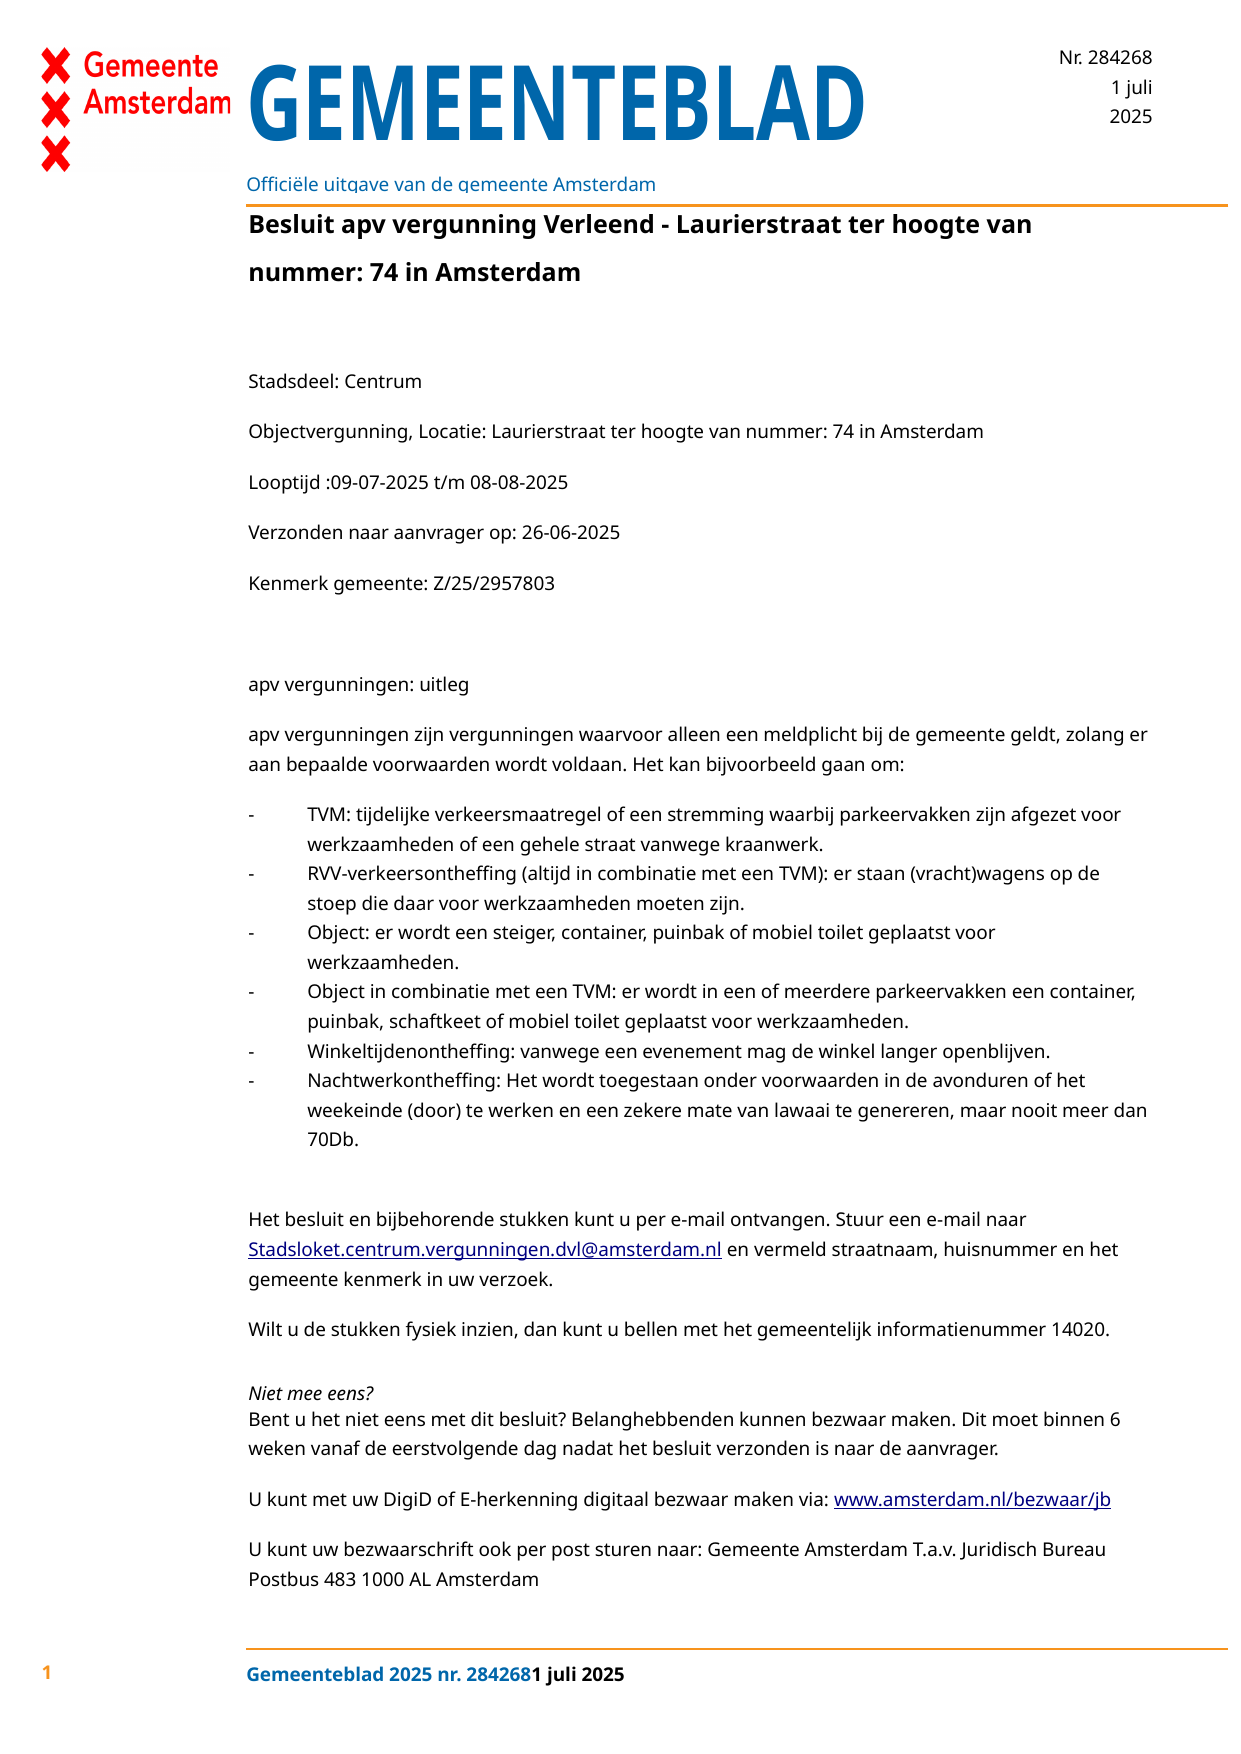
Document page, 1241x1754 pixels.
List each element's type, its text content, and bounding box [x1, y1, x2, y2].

text Bent u het niet eens met dit besluit? Belanghebbenden kunnen bezwaar maken. Dit moet binnen 6 weken vanaf de eerstvolgende dag nadat het besluit verzonden is naar de aanvrager. [248, 1406, 1152, 1461]
list Nachtwerkontheffing: Het wordt toegestaan onder voorwaarden in de avonduren of het weekeinde (door) te werken en een zekere mate van lawaai te genereren, maar nooit meer dan 70Db. [248, 1067, 1152, 1152]
picture [41, 47, 231, 172]
list TVM: tijdelijke verkeersmaatregel of een stremming waarbij parkeervakken zijn afgezet voor werkzaamheden of een gehele straat vanwege kraanwerk. [248, 801, 1152, 857]
text Looptijd :09-07-2025 t/m 08-08-2025 [248, 469, 1152, 495]
text Verzonden naar aanvrager op: 26-06-2025 [248, 519, 1152, 545]
list Winkeltijdenontheffing: vanwege een evenement mag de winkel langer openblijven. [248, 1038, 1152, 1064]
list Object in combinatie met een TVM: er wordt in een of meerdere parkeervakken een container, puinbak, schaftkeet of mobiel toilet geplaatst voor werkzaamheden. [248, 979, 1152, 1034]
list RVV-verkeersontheffing (altijd in combinatie met een TVM): er staan (vracht)wagens op de stoep die daar voor werkzaamheden moeten zijn. [248, 860, 1152, 916]
text Kenmerk gemeente: Z/25/2957803 [248, 570, 1152, 596]
text apv vergunningen zijn vergunningen waarvoor alleen een meldplicht bij de gemeente geldt, zolang er aan bepaalde voorwaarden wordt voldaan. Het kan bijvoorbeeld gaan om: [248, 721, 1152, 777]
text Stadsdeel: Centrum [248, 368, 1152, 394]
text Besluit apv vergunning Verleend - Laurierstraat ter hoogte van nummer: 74 in Amsterdam [248, 207, 1152, 288]
text Het besluit en bijbehorende stukken kunt u per e-mail ontvangen. Stuur een e-mail naar Stadsloket.centrum.vergunningen.dvl@amsterdam.nl en vermeld straatnaam, huisnummer en het gemeente kenmerk in uw verzoek. [248, 1207, 1152, 1292]
text apv vergunningen: uitleg [248, 671, 1152, 697]
text Wilt u de stukken fysiek inzien, dan kunt u bellen met het gemeentelijk informatienummer 14020. [248, 1316, 1152, 1342]
text Niet mee eens? [248, 1380, 1152, 1406]
text U kunt uw bezwaarschrift ook per post sturen naar: Gemeente Amsterdam T.a.v. Juridisch Bureau Postbus 483 1000 AL Amsterdam [248, 1536, 1152, 1592]
list Object: er wordt een steiger, container, puinbak of mobiel toilet geplaatst voor werkzaamheden. [248, 919, 1152, 975]
text Objectvergunning, Locatie: Laurierstraat ter hoogte van nummer: 74 in Amsterdam [248, 419, 1152, 444]
text U kunt met uw DigiD of E-herkenning digitaal bezwaar maken via: www.amsterdam.nl/bezwaar/jb [248, 1486, 1152, 1512]
